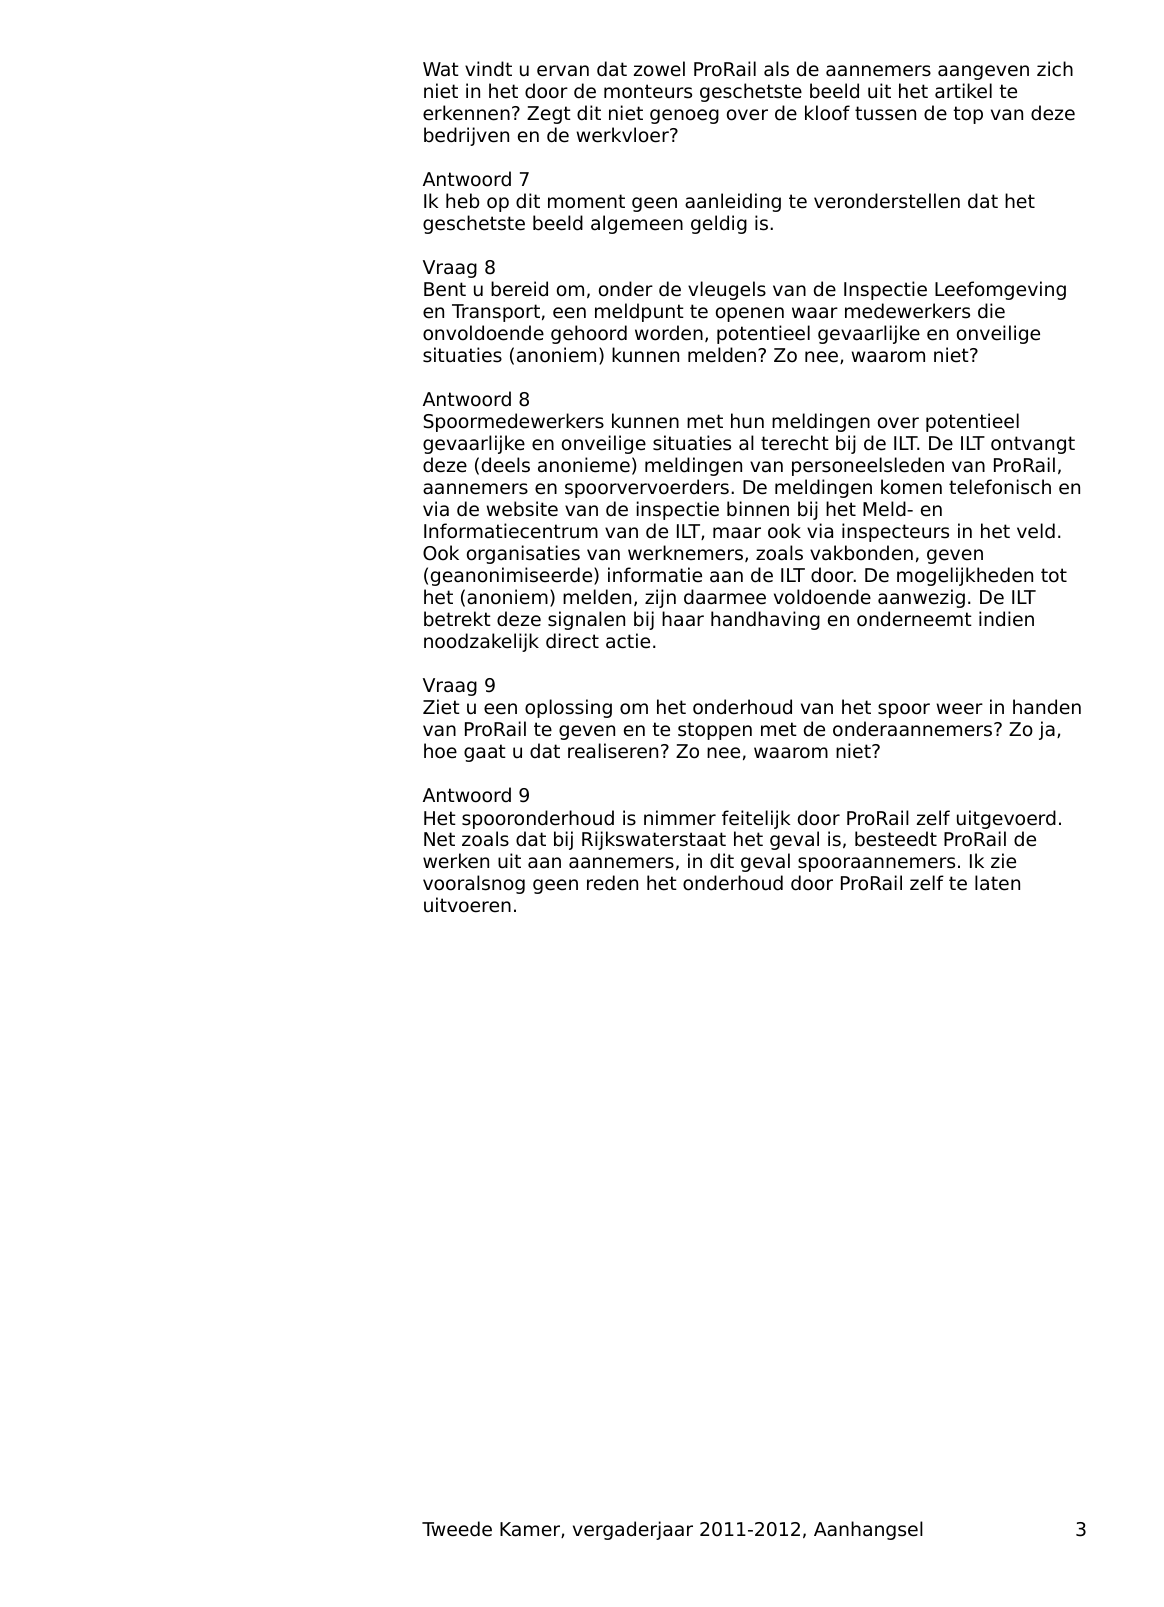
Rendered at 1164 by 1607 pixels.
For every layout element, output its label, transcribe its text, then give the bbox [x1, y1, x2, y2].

text Ziet u een oplossing om het onderhoud van het spoor weer in handen van ProRail te geven en te stoppen met de onderaannemers? Zo ja, hoe gaat u dat realiseren? Zo nee, waarom niet? [422, 697, 1087, 763]
text Spoormedewerkers kunnen met hun meldingen over potentieel gevaarlijke en onveilige situaties al terecht bij de ILT. De ILT ontvangt deze (deels anonieme) meldingen van personeelsleden van ProRail, aannemers en spoorvervoerders. De meldingen komen telefonisch en via de website van de inspectie binnen bij het Meld- en Informatiecentrum van de ILT, maar ook via inspecteurs in het veld. Ook organisaties van werknemers, zoals vakbonden, geven (geanonimiseerde) informatie aan de ILT door. De mogelijkheden tot het (anoniem) melden, zijn daarmee voldoende aanwezig. De ILT betrekt deze signalen bij haar handhaving en onderneemt indien noodzakelijk direct actie. [422, 411, 1087, 653]
text Vraag 8 [422, 257, 1087, 279]
text Antwoord 8 [422, 389, 1087, 411]
text Antwoord 7 [422, 169, 1087, 191]
text Het spooronderhoud is nimmer feitelijk door ProRail zelf uitgevoerd. Net zoals dat bij Rijkswaterstaat het geval is, besteedt ProRail de werken uit aan aannemers, in dit geval spooraannemers. Ik zie vooralsnog geen reden het onderhoud door ProRail zelf te laten uitvoeren. [422, 807, 1087, 917]
text Antwoord 9 [422, 785, 1087, 807]
text Vraag 9 [422, 675, 1087, 697]
text Bent u bereid om, onder de vleugels van de Inspectie Leefomgeving en Transport, een meldpunt te openen waar medewerkers die onvoldoende gehoord worden, potentieel gevaarlijke en onveilige situaties (anoniem) kunnen melden? Zo nee, waarom niet? [422, 279, 1087, 367]
text Wat vindt u ervan dat zowel ProRail als de aannemers aangeven zich niet in het door de monteurs geschetste beeld uit het artikel te erkennen? Zegt dit niet genoeg over de kloof tussen de top van deze bedrijven en de werkvloer? [422, 59, 1087, 147]
text Ik heb op dit moment geen aanleiding te veronderstellen dat het geschetste beeld algemeen geldig is. [422, 191, 1087, 235]
